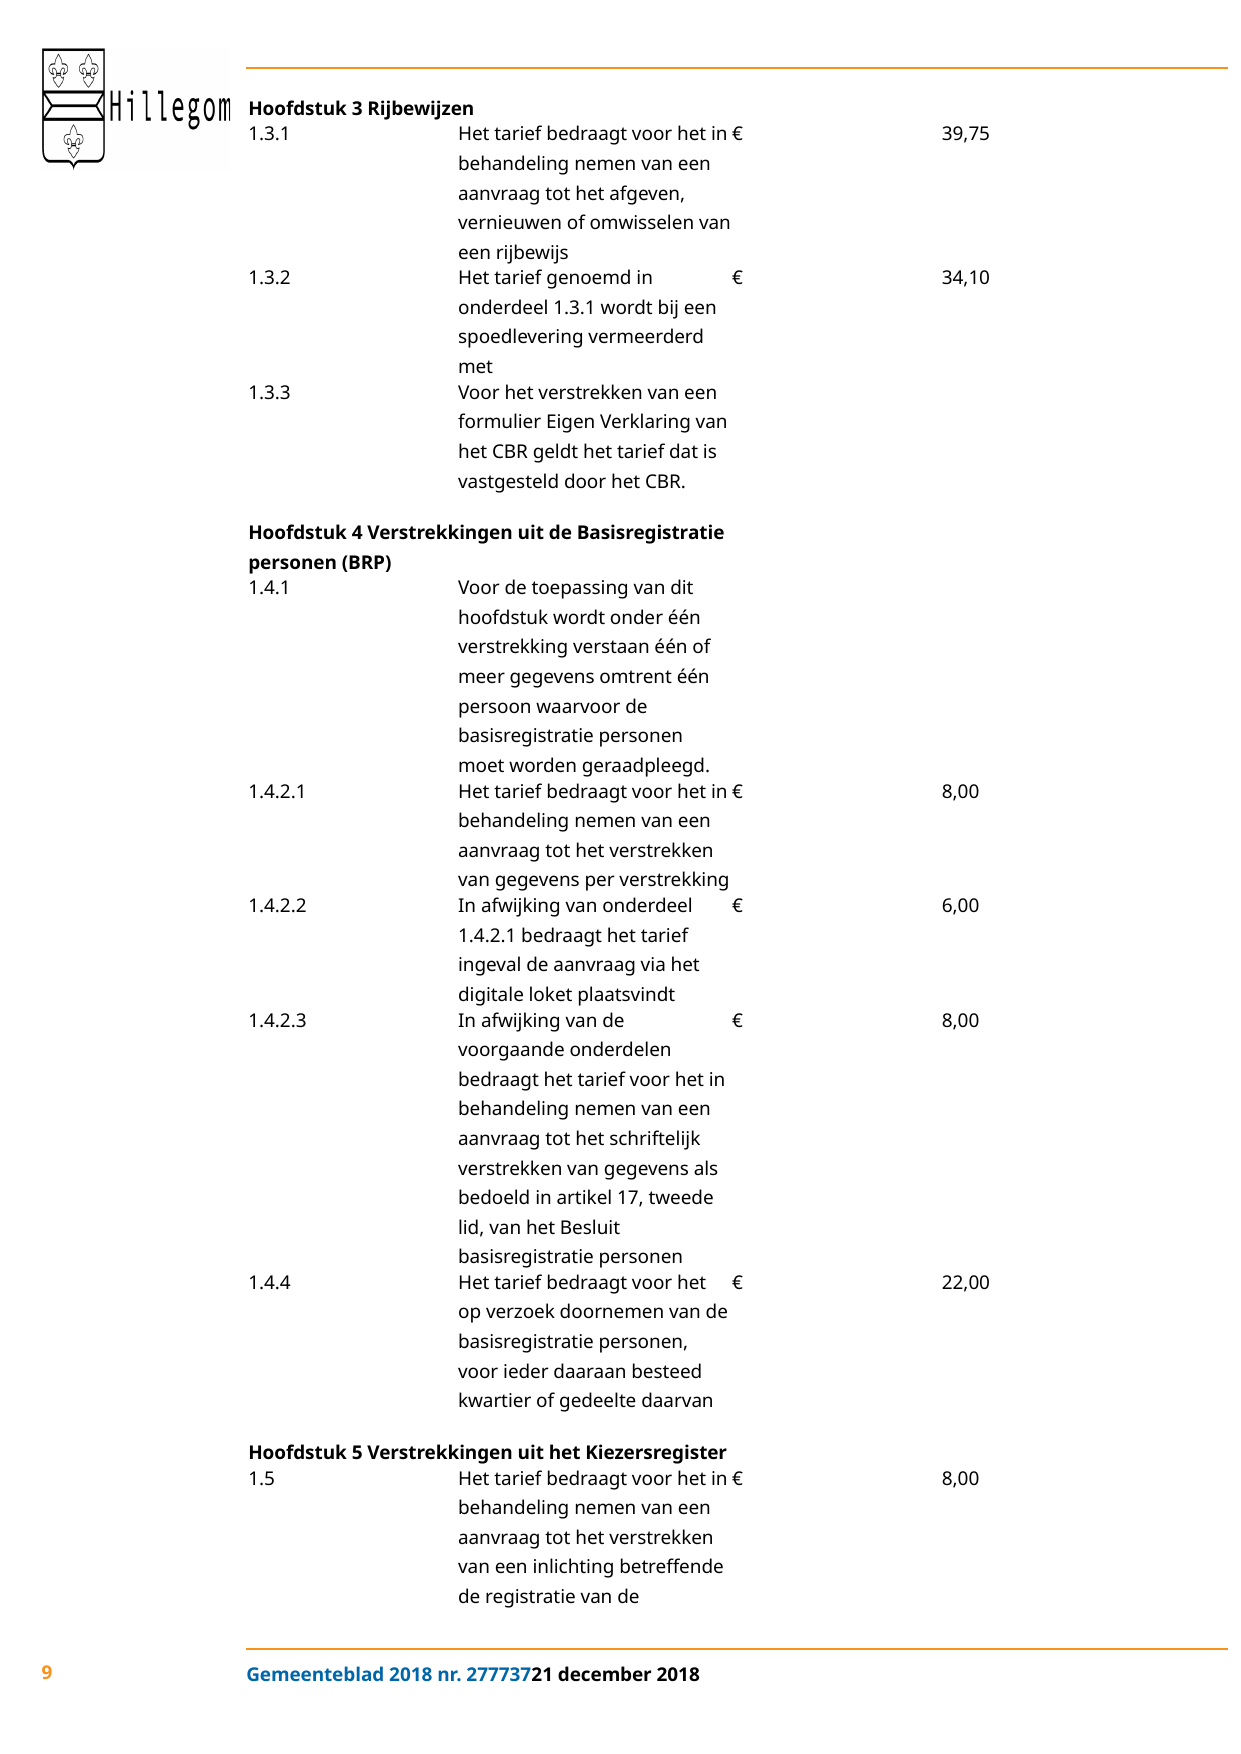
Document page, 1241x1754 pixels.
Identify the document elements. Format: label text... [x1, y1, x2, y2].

table_cell 22,00 [942, 1269, 1152, 1413]
table_cell 34,10 [942, 265, 1152, 379]
table_cell [942, 1439, 1152, 1465]
table_cell 1.3.1 [248, 121, 458, 264]
table_cell 8,00 [942, 1007, 1152, 1269]
table_cell 1.4.4 [248, 1269, 458, 1413]
table_cell [732, 519, 942, 574]
table_cell 1.3.2 [248, 265, 458, 379]
table_cell € [732, 265, 942, 379]
table_cell [942, 95, 1152, 121]
table_cell Hoofdstuk 3 Rijbewijzen [248, 95, 732, 121]
table_cell 6,00 [942, 892, 1152, 1007]
table_cell € [732, 1465, 942, 1609]
table_cell [942, 494, 1152, 519]
table_cell Het tarief bedraagt voor het in behandeling nemen van een aanvraag tot het verstrekken van gegevens per verstrekking [458, 778, 732, 892]
table_cell 1.4.2.2 [248, 892, 458, 1007]
table_cell In afwijking van de voorgaande onderdelen bedraagt het tarief voor het in behandeling nemen van een aanvraag tot het schriftelijk verstrekken van gegevens als bedoeld in artikel 17, tweede lid, van het Besluit basisregistratie personen [458, 1007, 732, 1269]
table_cell € [732, 1269, 942, 1413]
table_cell Het tarief genoemd in onderdeel 1.3.1 wordt bij een spoedlevering vermeerderd met [458, 265, 732, 379]
table_cell [458, 1413, 732, 1439]
table_cell [732, 379, 942, 493]
table_cell Het tarief bedraagt voor het in behandeling nemen van een aanvraag tot het afgeven, vernieuwen of omwisselen van een rijbewijs [458, 121, 732, 264]
picture [41, 47, 231, 172]
table_cell € [732, 1007, 942, 1269]
table_cell [942, 575, 1152, 778]
table_cell Voor de toepassing van dit hoofdstuk wordt onder één verstrekking verstaan één of meer gegevens omtrent één persoon waarvoor de basisregistratie personen moet worden geraadpleegd. [458, 575, 732, 778]
table_cell In afwijking van onderdeel 1.4.2.1 bedraagt het tarief ingeval de aanvraag via het digitale loket plaatsvindt [458, 892, 732, 1007]
table_cell [732, 1413, 942, 1439]
table_cell € [732, 121, 942, 264]
table_cell [942, 379, 1152, 493]
table_cell 8,00 [942, 778, 1152, 892]
table_cell 1.4.1 [248, 575, 458, 778]
table_cell Hoofdstuk 4 Verstrekkingen uit de Basisregistratie personen (BRP) [248, 519, 732, 574]
table_cell € [732, 892, 942, 1007]
table_cell [732, 575, 942, 778]
table_cell 1.5 [248, 1465, 458, 1609]
table_cell 1.4.2.3 [248, 1007, 458, 1269]
table_cell 8,00 [942, 1465, 1152, 1609]
table_cell Hoofdstuk 5 Verstrekkingen uit het Kiezersregister [248, 1439, 732, 1465]
table_cell [248, 494, 458, 519]
table_cell [248, 1413, 458, 1439]
table_cell Het tarief bedraagt voor het in behandeling nemen van een aanvraag tot het verstrekken van een inlichting betreffende de registratie van de [458, 1465, 732, 1609]
table_cell [942, 1413, 1152, 1439]
table_cell [458, 494, 732, 519]
table_cell [732, 1439, 942, 1465]
table_cell 1.3.3 [248, 379, 458, 493]
table_cell € [732, 778, 942, 892]
table_cell 1.4.2.1 [248, 778, 458, 892]
table_cell 39,75 [942, 121, 1152, 264]
table_cell [732, 494, 942, 519]
table_cell [732, 95, 942, 121]
table_cell Het tarief bedraagt voor het op verzoek doornemen van de basisregistratie personen, voor ieder daaraan besteed kwartier of gedeelte daarvan [458, 1269, 732, 1413]
table_cell [942, 519, 1152, 574]
table_cell Voor het verstrekken van een formulier Eigen Verklaring van het CBR geldt het tarief dat is vastgesteld door het CBR. [458, 379, 732, 493]
